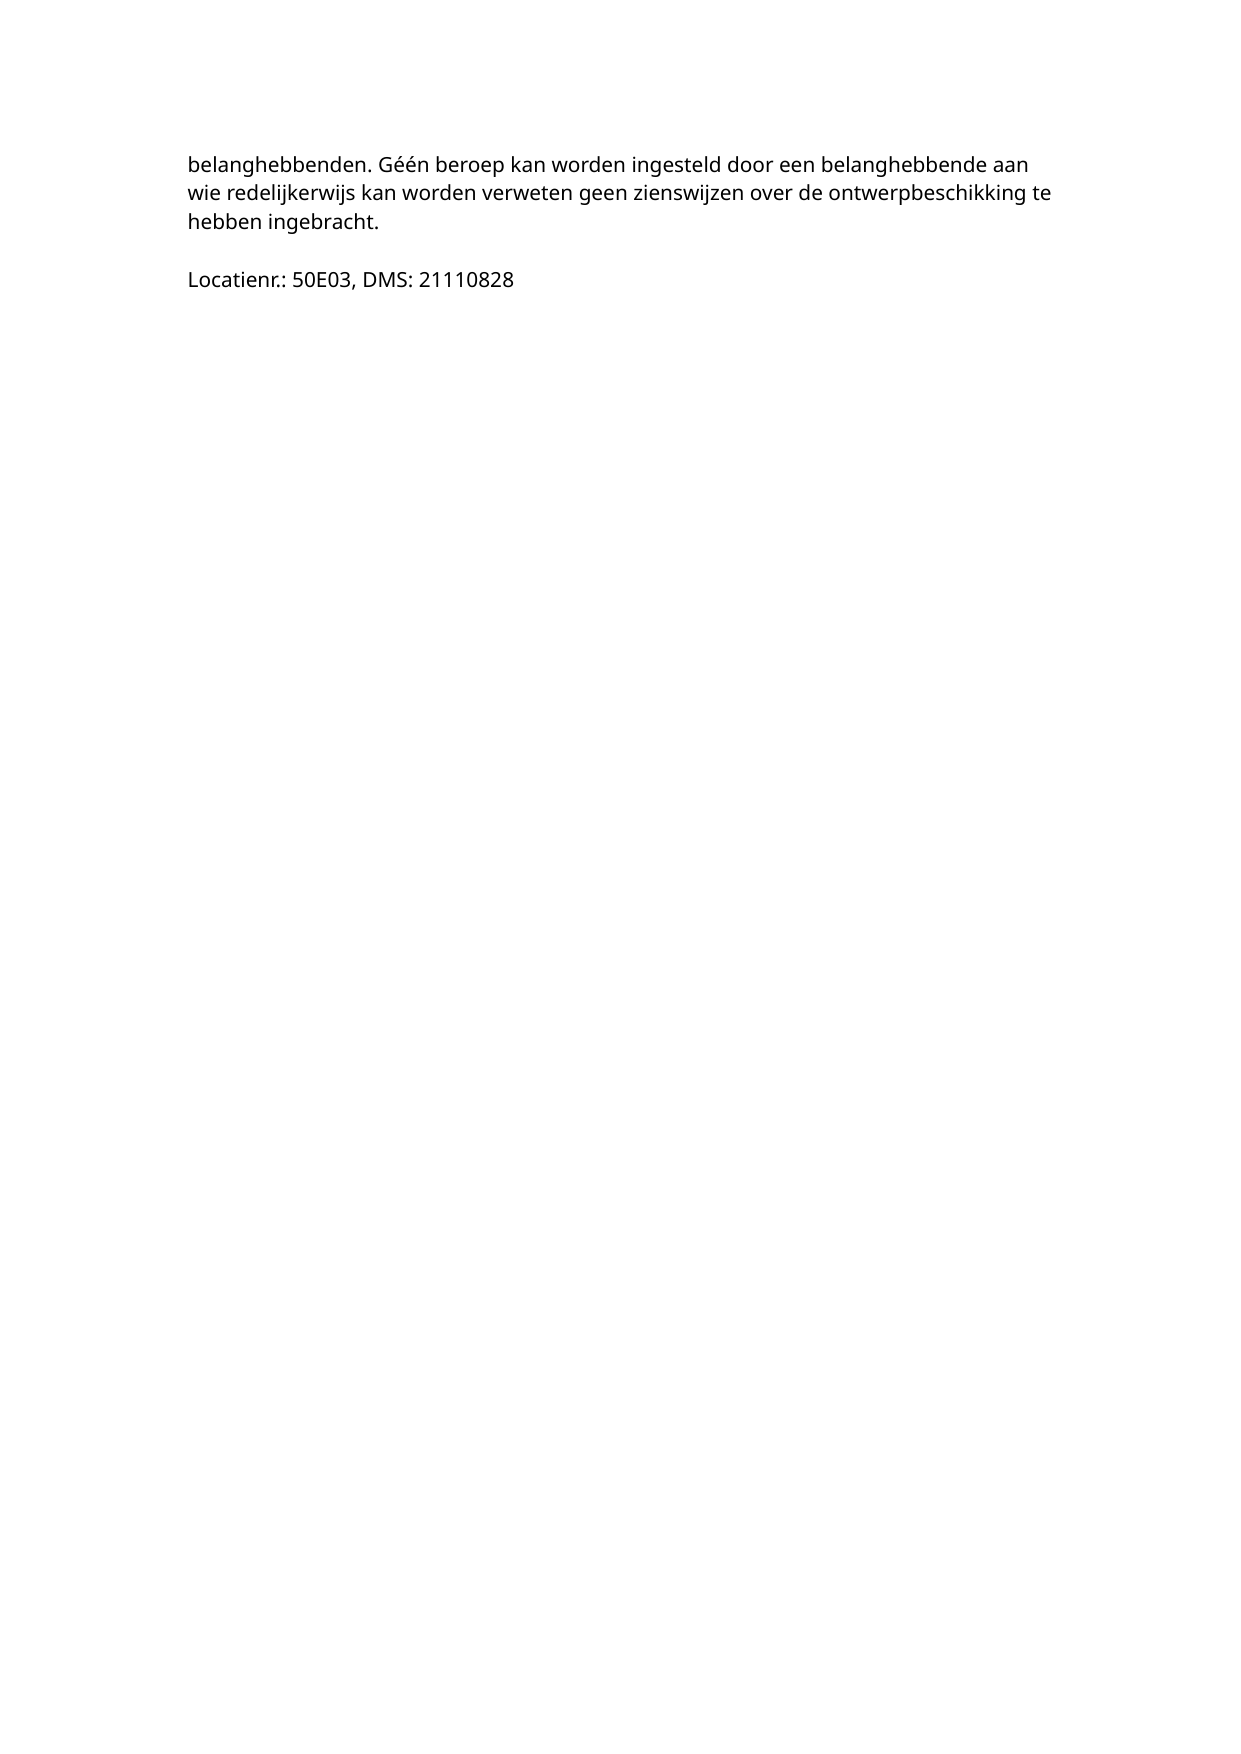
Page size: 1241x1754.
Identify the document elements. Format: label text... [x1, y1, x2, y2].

text Locatienr.: 50E03, DMS: 21110828 [187, 265, 1053, 294]
text belanghebbenden. Géén beroep kan worden ingesteld door een belanghebbende aan wie redelijkerwijs kan worden verweten geen zienswijzen over de ontwerpbeschikking te hebben ingebracht. [187, 150, 1053, 235]
